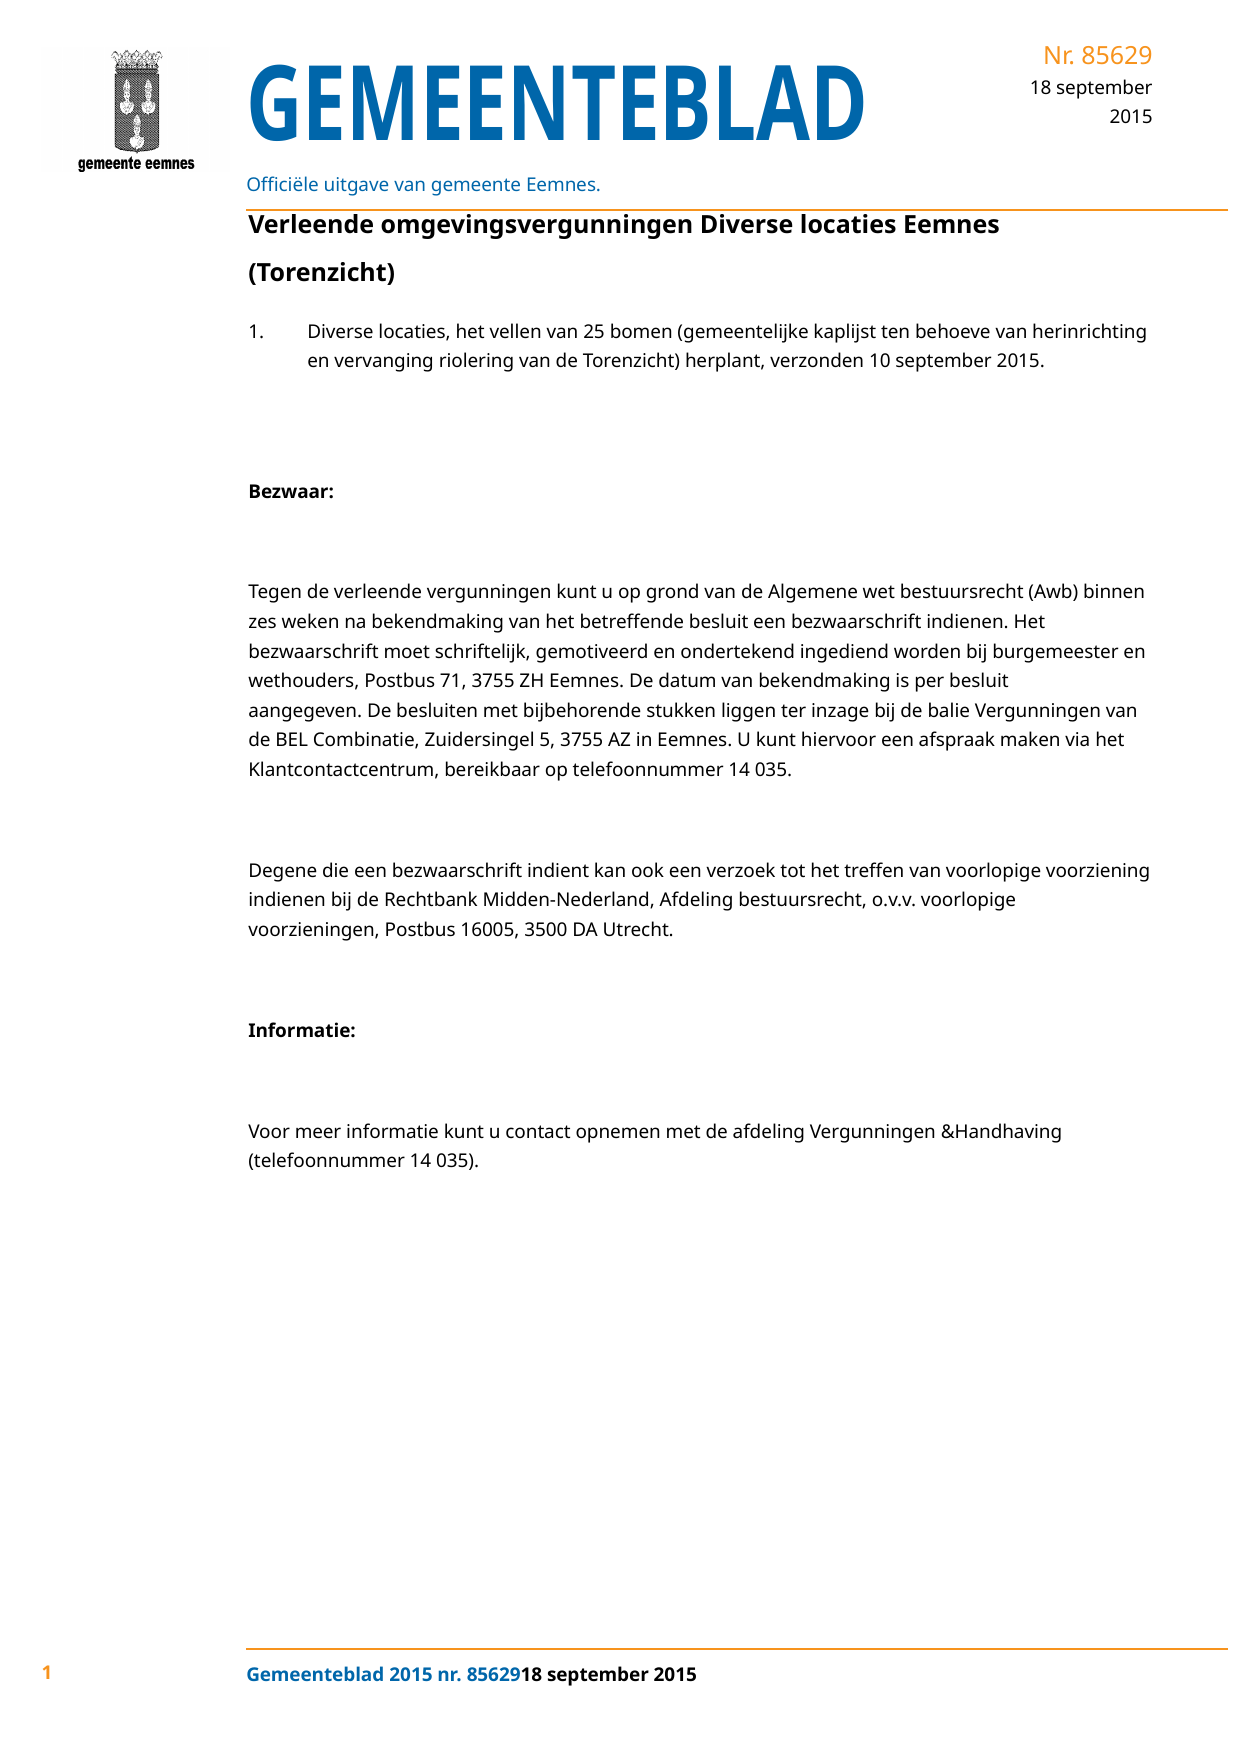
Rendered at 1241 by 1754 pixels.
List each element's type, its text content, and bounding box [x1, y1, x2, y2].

list Diverse locaties, het vellen van 25 bomen (gemeentelijke kaplijst ten behoeve van herinrichting en vervanging riolering van de Torenzicht) herplant, verzonden 10 september 2015. [248, 318, 1152, 373]
text Degene die een bezwaarschrift indient kan ook een verzoek tot het treffen van voorlopige voorziening indienen bij de Rechtbank Midden-Nederland, Afdeling bestuursrecht, o.v.v. voorlopige voorzieningen, Postbus 16005, 3500 DA Utrecht. [248, 857, 1152, 942]
text Verleende omgevingsvergunningen Diverse locaties Eemnes (Torenzicht) [248, 211, 1152, 288]
text Voor meer informatie kunt u contact opnemen met de afdeling Vergunningen &Handhaving (telefoonnummer 14 035). [248, 1118, 1152, 1173]
text Informatie: [248, 1017, 1152, 1043]
picture [41, 47, 231, 172]
text Tegen de verleende vergunningen kunt u op grond van de Algemene wet bestuursrecht (Awb) binnen zes weken na bekendmaking van het betreffende besluit een bezwaarschrift indienen. Het bezwaarschrift moet schriftelijk, gemotiveerd en ondertekend ingediend worden bij burgemeester en wethouders, Postbus 71, 3755 ZH Eemnes. De datum van bekendmaking is per besluit aangegeven. De besluiten met bijbehorende stukken liggen ter inzage bij de balie Vergunningen van de BEL Combinatie, Zuidersingel 5, 3755 AZ in Eemnes. U kunt hiervoor een afspraak maken via het Klantcontactcentrum, bereikbaar op telefoonnummer 14 035. [248, 579, 1152, 782]
text Bezwaar: [248, 478, 1152, 504]
